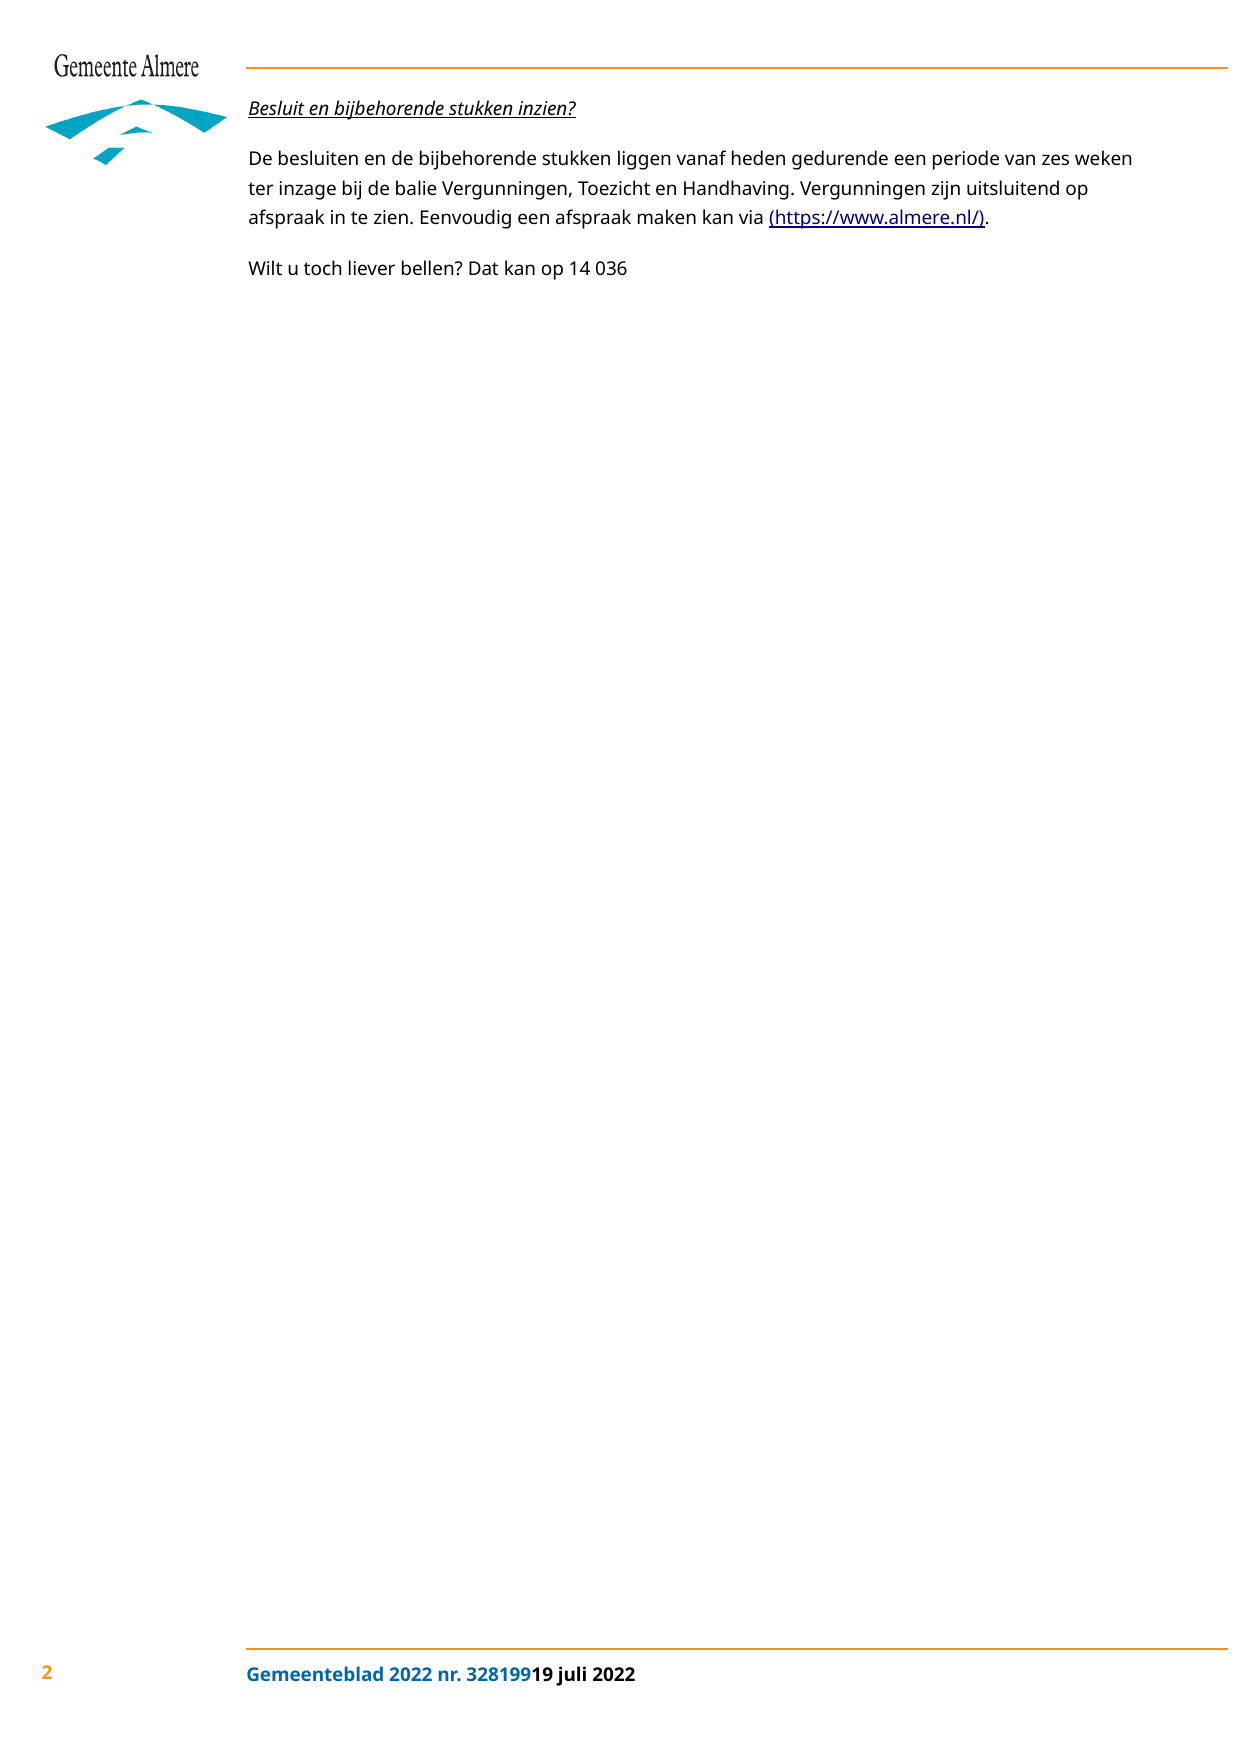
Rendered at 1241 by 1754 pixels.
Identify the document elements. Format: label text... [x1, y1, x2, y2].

picture [41, 47, 231, 172]
text De besluiten en de bijbehorende stukken liggen vanaf heden gedurende een periode van zes weken ter inzage bij de balie Vergunningen, Toezicht en Handhaving. Vergunningen zijn uitsluitend op afspraak in te zien. Eenvoudig een afspraak maken kan via (https://www.almere.nl/). [248, 145, 1152, 230]
text Besluit en bijbehorende stukken inzien? [248, 95, 1152, 121]
text Wilt u toch liever bellen? Dat kan op 14 036 [248, 255, 1152, 281]
